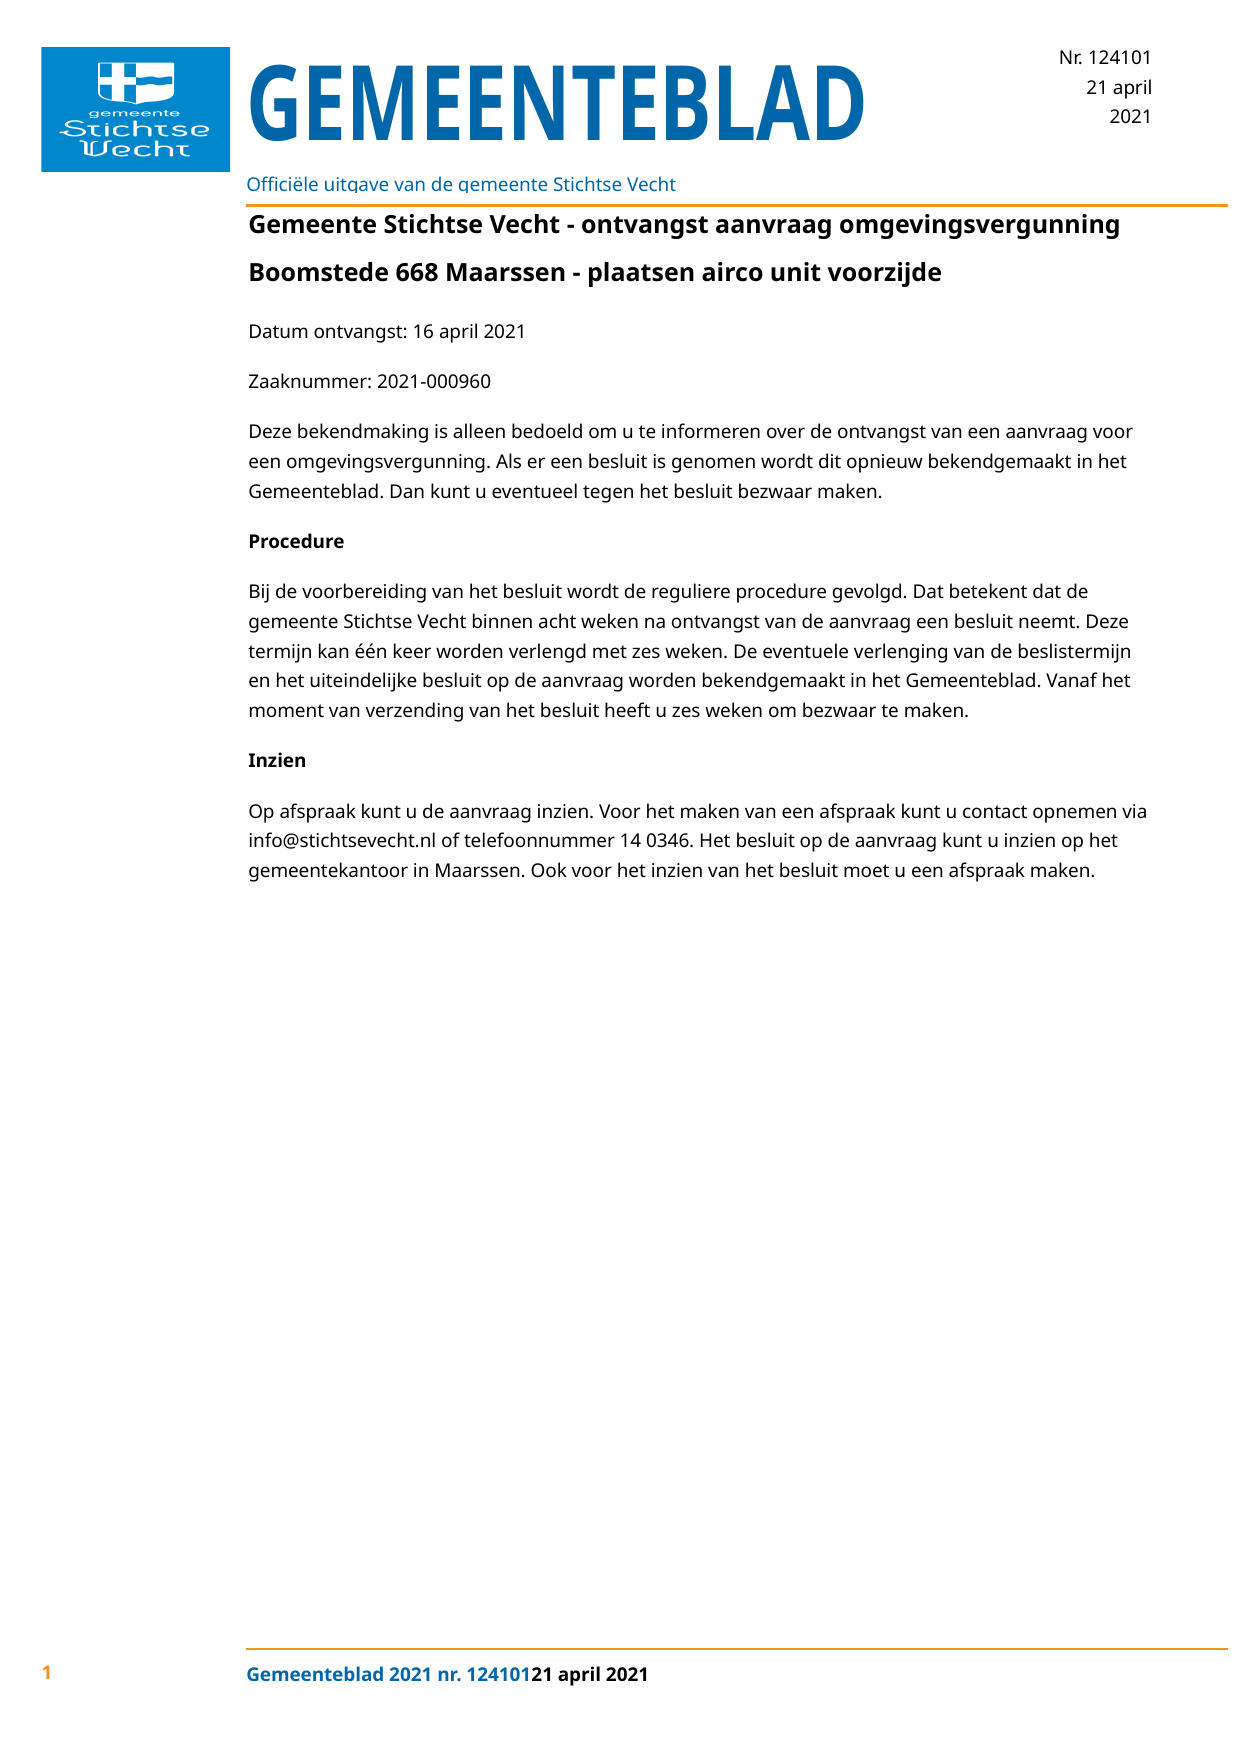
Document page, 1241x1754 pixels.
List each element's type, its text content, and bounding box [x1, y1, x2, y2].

text Procedure [248, 528, 1152, 554]
picture [137, 63, 174, 103]
picture [99, 63, 135, 101]
text Deze bekendmaking is alleen bedoeld om u te informeren over de ontvangst van een aanvraag voor een omgevingsvergunning. Als er een besluit is genomen wordt dit opnieuw bekendgemaakt in het Gemeenteblad. Dan kunt u eventueel tegen het besluit bezwaar maken. [248, 419, 1152, 504]
text Datum ontvangst: 16 april 2021 [248, 318, 1152, 344]
text Bij de voorbereiding van het besluit wordt de reguliere procedure gevolgd. Dat betekent dat de gemeente Stichtse Vecht binnen acht weken na ontvangst van de aanvraag een besluit neemt. Deze termijn kan één keer worden verlengd met zes weken. De eventuele verlenging van de beslistermijn en het uiteindelijke besluit op de aanvraag worden bekendgemaakt in het Gemeenteblad. Vanaf het moment van verzending van het besluit heeft u zes weken om bezwaar te maken. [248, 579, 1152, 723]
text Inzien [248, 747, 1152, 773]
text Gemeente Stichtse Vecht - ontvangst aanvraag omgevingsvergunning Boomstede 668 Maarssen - plaatsen airco unit voorzijde [248, 207, 1152, 288]
text Zaaknummer: 2021-000960 [248, 368, 1152, 394]
text Op afspraak kunt u de aanvraag inzien. Voor het maken van een afspraak kunt u contact opnemen via info@stichtsevecht.nl of telefoonnummer 14 0346. Het besluit op de aanvraag kunt u inzien op het gemeentekantoor in Maarssen. Ook voor het inzien van het besluit moet u een afspraak maken. [248, 798, 1152, 883]
